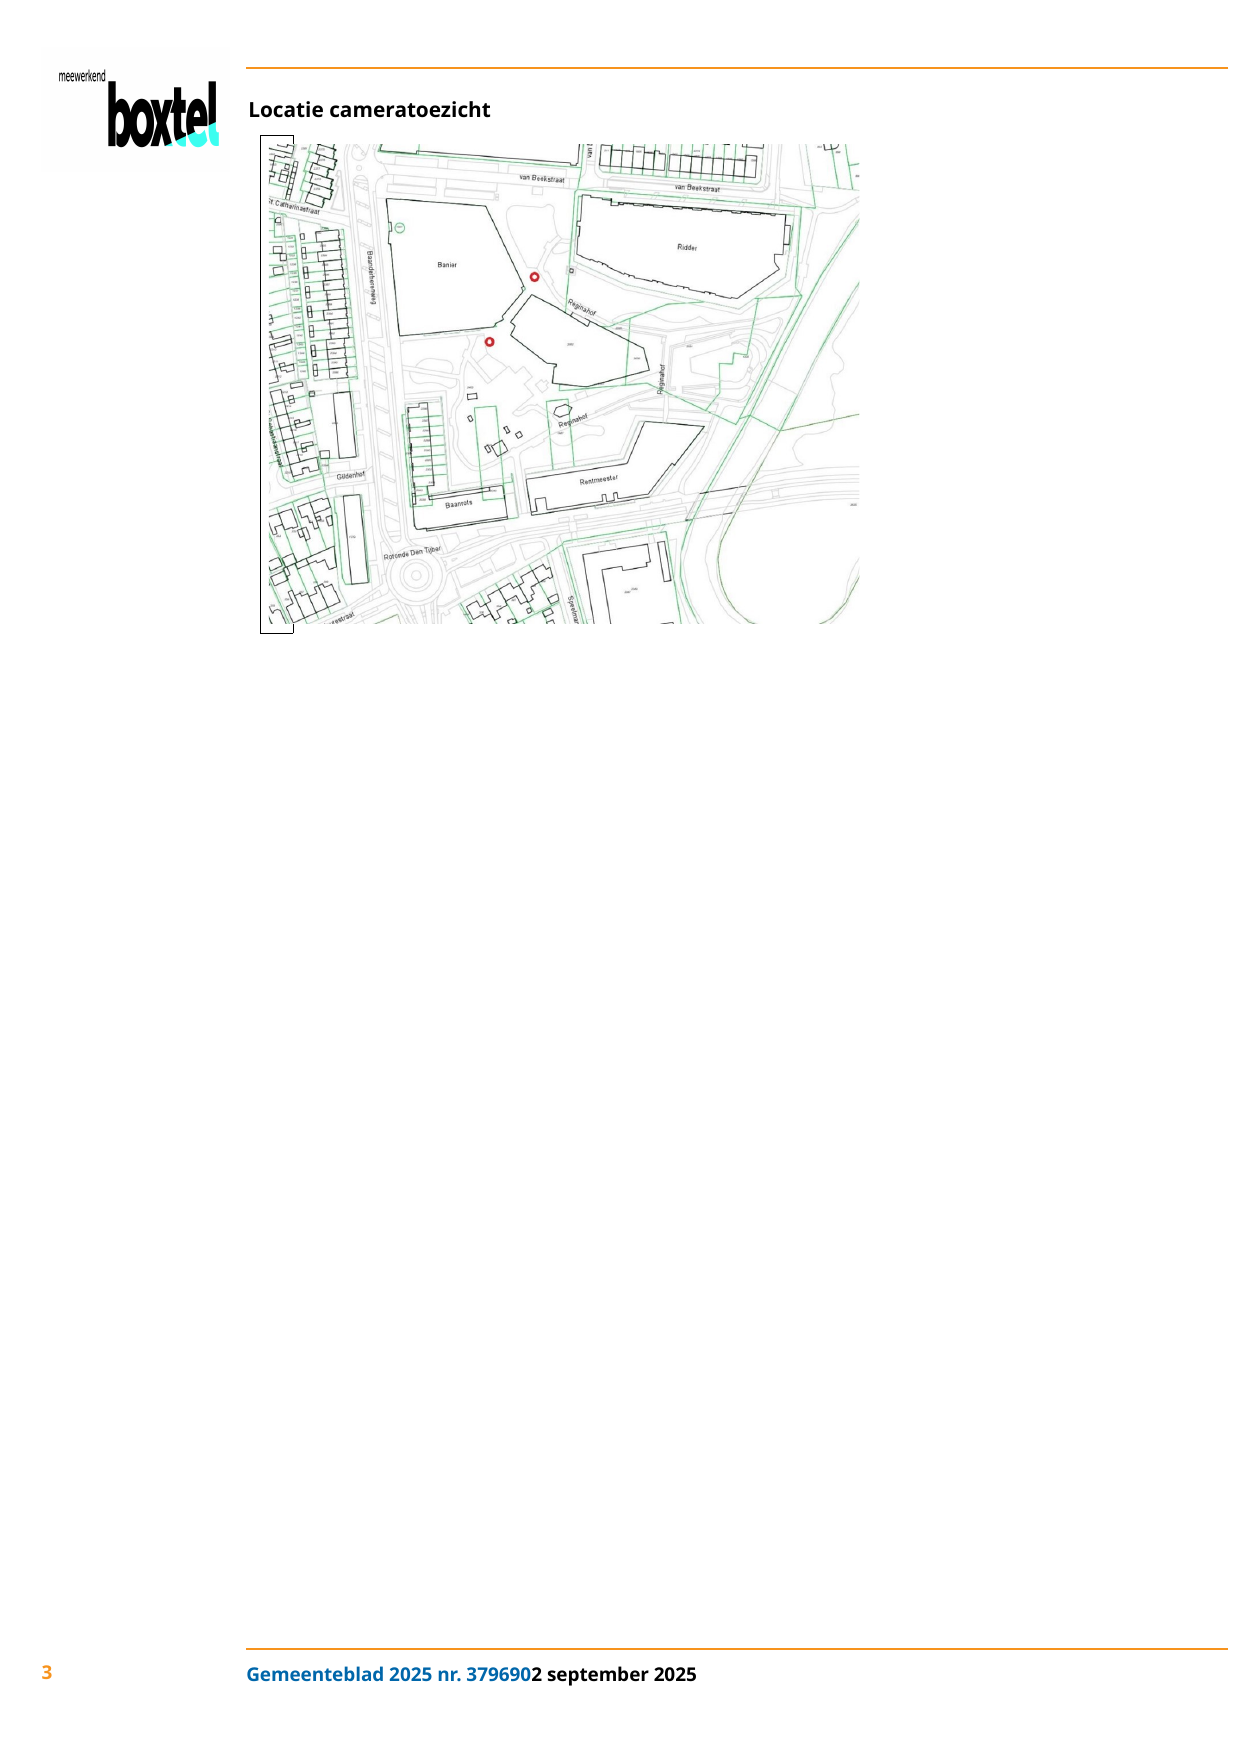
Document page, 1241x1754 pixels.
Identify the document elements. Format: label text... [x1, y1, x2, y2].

text Locatie cameratoezicht [248, 95, 1152, 123]
picture [41, 47, 231, 172]
picture [268, 144, 860, 624]
